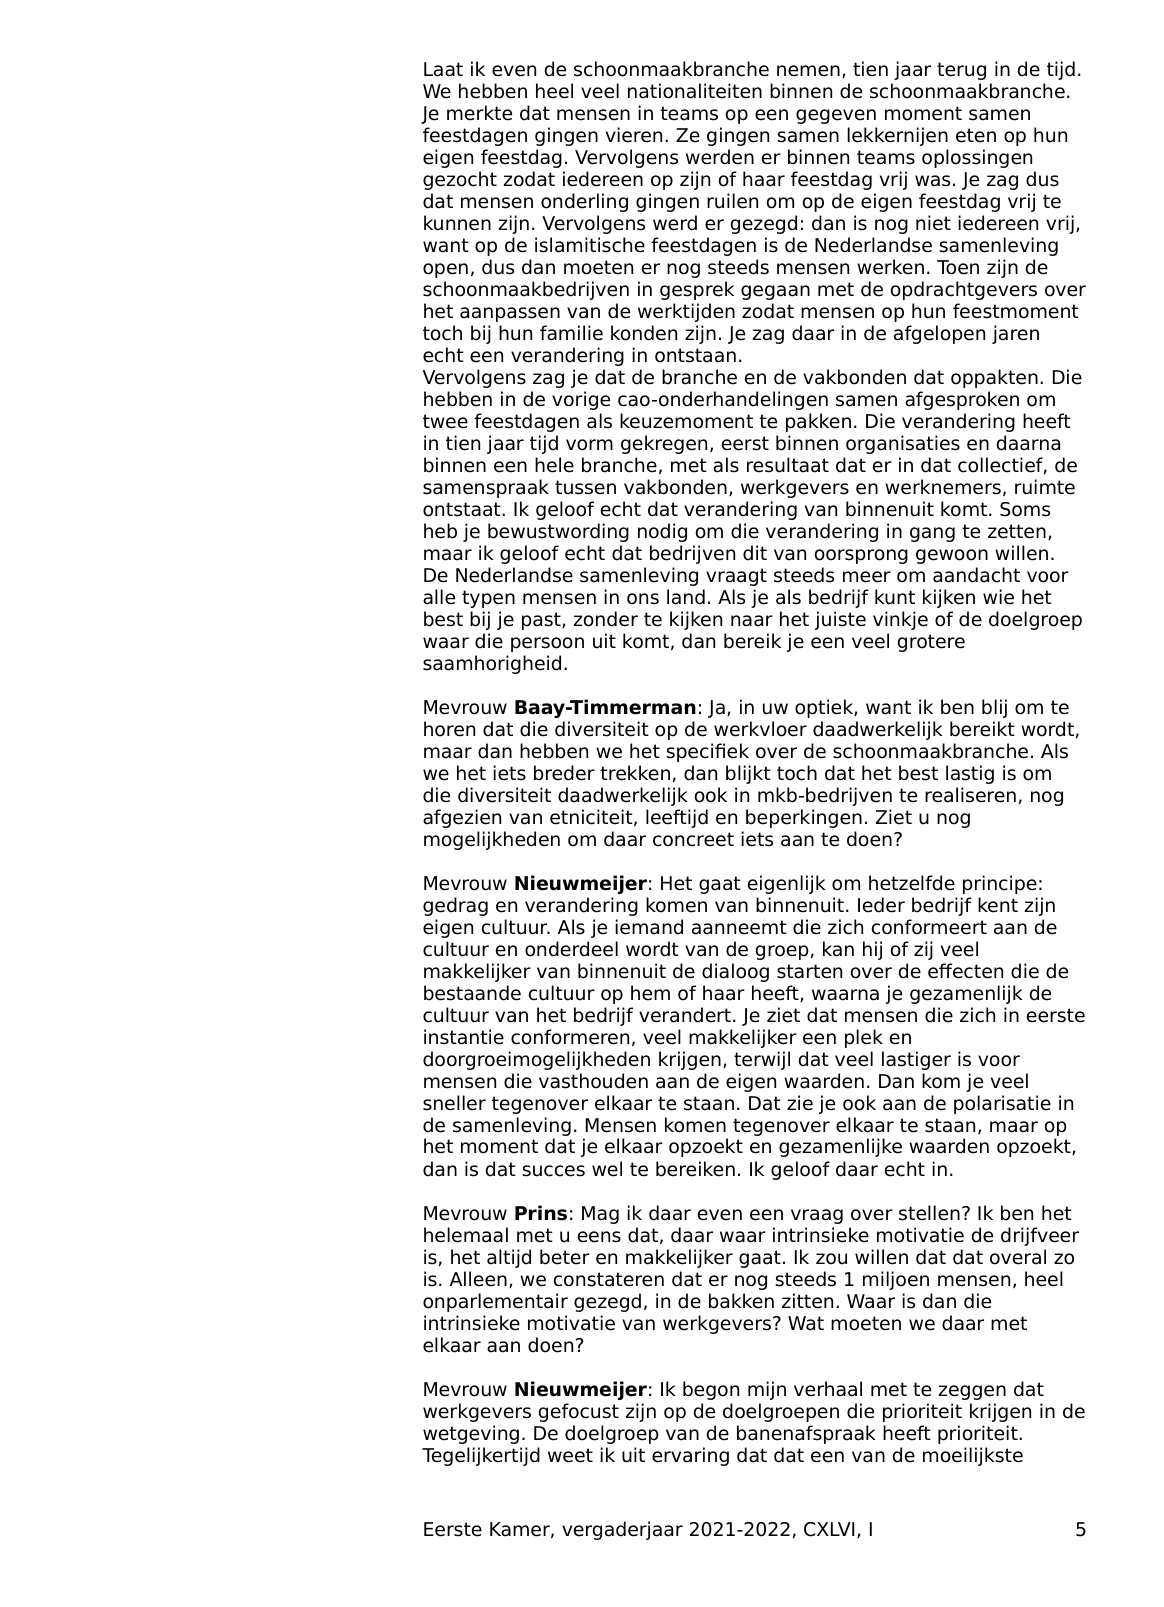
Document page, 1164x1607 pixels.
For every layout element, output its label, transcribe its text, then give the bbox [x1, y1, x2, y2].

text Mevrouw Nieuwmeijer: Ik begon mijn verhaal met te zeggen dat werkgevers gefocust zijn op de doelgroepen die prioriteit krijgen in de wetgeving. De doelgroep van de banenafspraak heeft prioriteit. Tegelijkertijd weet ik uit ervaring dat dat een van de moeilijkste [422, 1379, 1087, 1467]
text Mevrouw Nieuwmeijer: Het gaat eigenlijk om hetzelfde principe: gedrag en verandering komen van binnenuit. Ieder bedrijf kent zijn eigen cultuur. Als je iemand aanneemt die zich conformeert aan de cultuur en onderdeel wordt van de groep, kan hij of zij veel makkelijker van binnenuit de dialoog starten over de effecten die de bestaande cultuur op hem of haar heeft, waarna je gezamenlijk de cultuur van het bedrijf verandert. Je ziet dat mensen die zich in eerste instantie conformeren, veel makkelijker een plek en doorgroeimogelijkheden krijgen, terwijl dat veel lastiger is voor mensen die vasthouden aan de eigen waarden. Dan kom je veel sneller tegenover elkaar te staan. Dat zie je ook aan de polarisatie in de samenleving. Mensen komen tegenover elkaar te staan, maar op het moment dat je elkaar opzoekt en gezamenlijke waarden opzoekt, dan is dat succes wel te bereiken. Ik geloof daar echt in. [422, 873, 1087, 1180]
text Vervolgens zag je dat de branche en de vakbonden dat oppakten. Die hebben in de vorige cao-onderhandelingen samen afgesproken om twee feestdagen als keuzemoment te pakken. Die verandering heeft in tien jaar tijd vorm gekregen, eerst binnen organisaties en daarna binnen een hele branche, met als resultaat dat er in dat collectief, de samenspraak tussen vakbonden, werkgevers en werknemers, ruimte ontstaat. Ik geloof echt dat verandering van binnenuit komt. Soms heb je bewustwording nodig om die verandering in gang te zetten, maar ik geloof echt dat bedrijven dit van oorsprong gewoon willen. De Nederlandse samenleving vraagt steeds meer om aandacht voor alle typen mensen in ons land. Als je als bedrijf kunt kijken wie het best bij je past, zonder te kijken naar het juiste vinkje of de doelgroep waar die persoon uit komt, dan bereik je een veel grotere saamhorigheid. [422, 367, 1087, 674]
text Laat ik even de schoonmaakbranche nemen, tien jaar terug in de tijd. We hebben heel veel nationaliteiten binnen de schoonmaakbranche. Je merkte dat mensen in teams op een gegeven moment samen feestdagen gingen vieren. Ze gingen samen lekkernijen eten op hun eigen feestdag. Vervolgens werden er binnen teams oplossingen gezocht zodat iedereen op zijn of haar feestdag vrij was. Je zag dus dat mensen onderling gingen ruilen om op de eigen feestdag vrij te kunnen zijn. Vervolgens werd er gezegd: dan is nog niet iedereen vrij, want op de islamitische feestdagen is de Nederlandse samenleving open, dus dan moeten er nog steeds mensen werken. Toen zijn de schoonmaakbedrijven in gesprek gegaan met de opdrachtgevers over het aanpassen van de werktijden zodat mensen op hun feestmoment toch bij hun familie konden zijn. Je zag daar in de afgelopen jaren echt een verandering in ontstaan. [422, 59, 1087, 367]
text Mevrouw Baay-Timmerman: Ja, in uw optiek, want ik ben blij om te horen dat die diversiteit op de werkvloer daadwerkelijk bereikt wordt, maar dan hebben we het specifiek over de schoonmaakbranche. Als we het iets breder trekken, dan blijkt toch dat het best lastig is om die diversiteit daadwerkelijk ook in mkb-bedrijven te realiseren, nog afgezien van etniciteit, leeftijd en beperkingen. Ziet u nog mogelijkheden om daar concreet iets aan te doen? [422, 697, 1087, 851]
text Mevrouw Prins: Mag ik daar even een vraag over stellen? Ik ben het helemaal met u eens dat, daar waar intrinsieke motivatie de drijfveer is, het altijd beter en makkelijker gaat. Ik zou willen dat dat overal zo is. Alleen, we constateren dat er nog steeds 1 miljoen mensen, heel onparlementair gezegd, in de bakken zitten. Waar is dan die intrinsieke motivatie van werkgevers? Wat moeten we daar met elkaar aan doen? [422, 1203, 1087, 1356]
